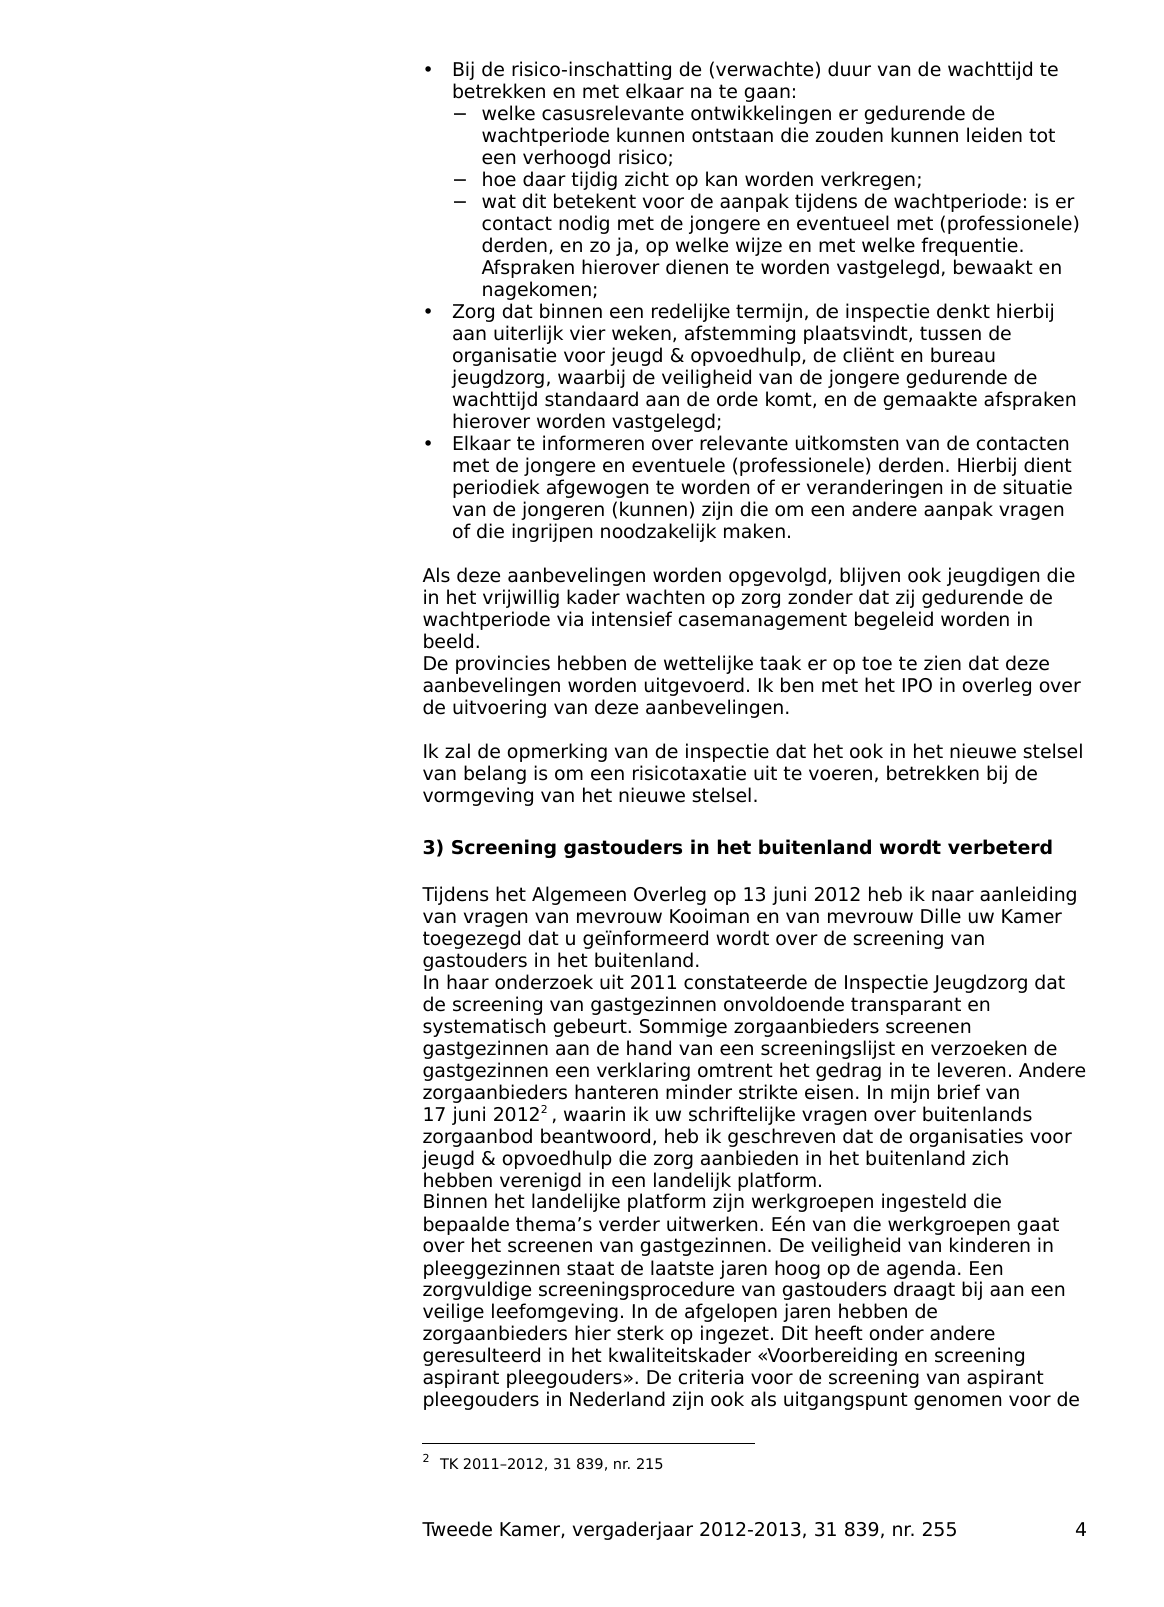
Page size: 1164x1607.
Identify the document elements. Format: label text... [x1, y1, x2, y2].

text Binnen het landelijke platform zijn werkgroepen ingesteld die bepaalde thema’s verder uitwerken. Eén van die werkgroepen gaat over het screenen van gastgezinnen. De veiligheid van kinderen in pleeggezinnen staat de laatste jaren hoog op de agenda. Een zorgvuldige screeningsprocedure van gastouders draagt bij aan een veilige leefomgeving. In de afgelopen jaren hebben de zorgaanbieders hier sterk op ingezet. Dit heeft onder andere geresulteerd in het kwaliteitskader «Voorbereiding en screening aspirant pleegouders». De criteria voor de screening van aspirant pleegouders in Nederland zijn ook als uitgangspunt genomen voor de [422, 1191, 1087, 1411]
text TK 2011–2012, 31 839, nr. 215 [422, 1452, 1087, 1474]
text − hoe daar tijdig zicht op kan worden verkregen; [452, 169, 1087, 191]
text Tijdens het Algemeen Overleg op 13 juni 2012 heb ik naar aanleiding van vragen van mevrouw Kooiman en van mevrouw Dille uw Kamer toegezegd dat u geïnformeerd wordt over de screening van gastouders in het buitenland. [422, 884, 1087, 972]
text • Zorg dat binnen een redelijke termijn, de inspectie denkt hierbij aan uiterlijk vier weken, afstemming plaatsvindt, tussen de organisatie voor jeugd & opvoedhulp, de cliënt en bureau jeugdzorg, waarbij de veiligheid van de jongere gedurende de wachttijd standaard aan de orde komt, en de gemaakte afspraken hierover worden vastgelegd; [422, 301, 1087, 433]
text • Bij de risico-inschatting de (verwachte) duur van de wachttijd te betrekken en met elkaar na te gaan: [422, 59, 1087, 103]
text In haar onderzoek uit 2011 constateerde de Inspectie Jeugdzorg dat de screening van gastgezinnen onvoldoende transparant en systematisch gebeurt. Sommige zorgaanbieders screenen gastgezinnen aan de hand van een screeningslijst en verzoeken de gastgezinnen een verklaring omtrent het gedrag in te leveren. Andere zorgaanbieders hanteren minder strikte eisen. In mijn brief van 17 juni 2012, waarin ik uw schriftelijke vragen over buitenlands zorgaanbod beantwoord, heb ik geschreven dat de organisaties voor jeugd & opvoedhulp die zorg aanbieden in het buitenland zich hebben verenigd in een landelijk platform. [422, 972, 1087, 1191]
text − welke casusrelevante ontwikkelingen er gedurende de wachtperiode kunnen ontstaan die zouden kunnen leiden tot een verhoogd risico; [452, 103, 1087, 169]
text Ik zal de opmerking van de inspectie dat het ook in het nieuwe stelsel van belang is om een risicotaxatie uit te voeren, betrekken bij de vormgeving van het nieuwe stelsel. [422, 741, 1087, 807]
subtitle 3) Screening gastouders in het buitenland wordt verbeterd [422, 837, 1087, 859]
text De provincies hebben de wettelijke taak er op toe te zien dat deze aanbevelingen worden uitgevoerd. Ik ben met het IPO in overleg over de uitvoering van deze aanbevelingen. [422, 653, 1087, 719]
text − wat dit betekent voor de aanpak tijdens de wachtperiode: is er contact nodig met de jongere en eventueel met (professionele) derden, en zo ja, op welke wijze en met welke frequentie. Afspraken hierover dienen te worden vastgelegd, bewaakt en nagekomen; [452, 191, 1087, 301]
text • Elkaar te informeren over relevante uitkomsten van de contacten met de jongere en eventuele (professionele) derden. Hierbij dient periodiek afgewogen te worden of er veranderingen in de situatie van de jongeren (kunnen) zijn die om een andere aanpak vragen of die ingrijpen noodzakelijk maken. [422, 433, 1087, 543]
text Als deze aanbevelingen worden opgevolgd, blijven ook jeugdigen die in het vrijwillig kader wachten op zorg zonder dat zij gedurende de wachtperiode via intensief casemanagement begeleid worden in beeld. [422, 565, 1087, 653]
